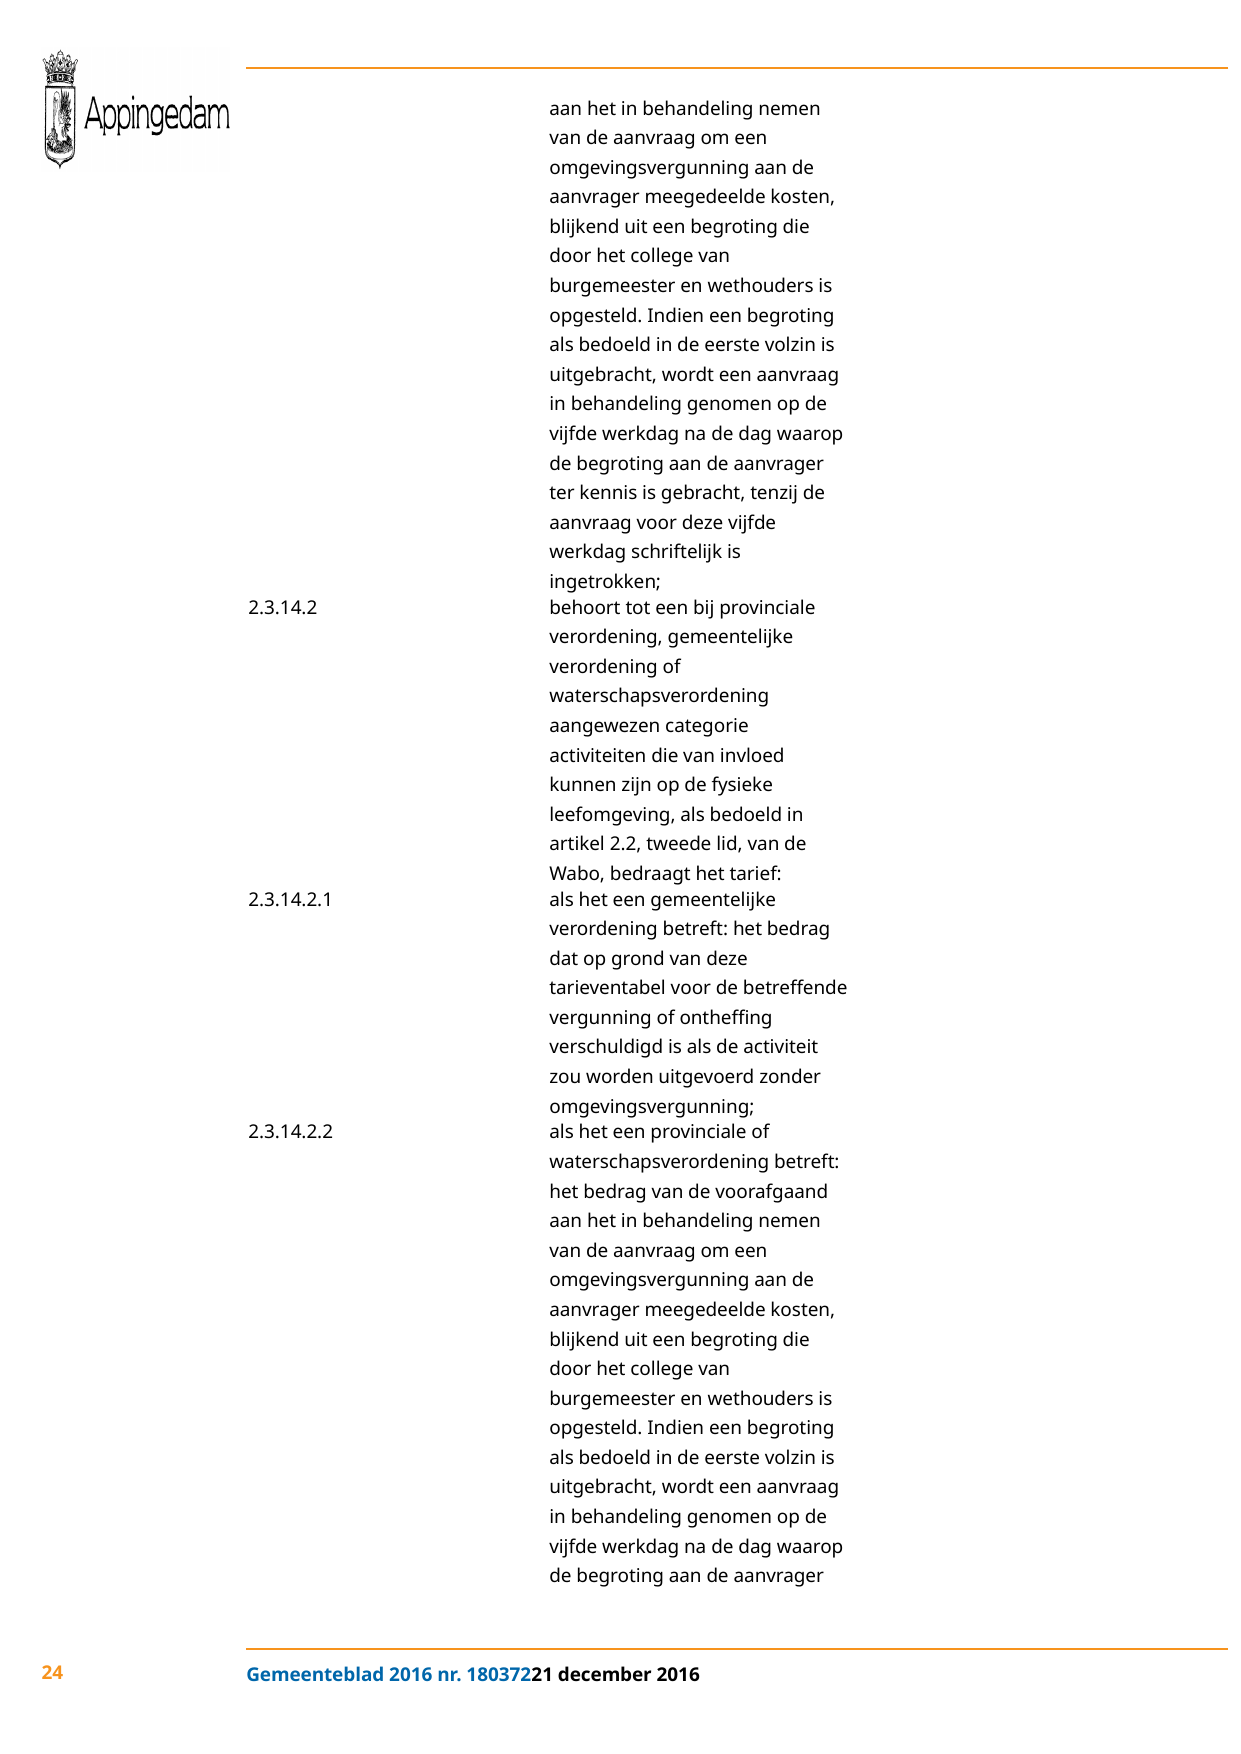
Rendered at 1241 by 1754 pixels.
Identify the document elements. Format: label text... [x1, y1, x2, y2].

picture [41, 47, 231, 172]
table_cell [248, 95, 549, 594]
table_cell [850, 886, 1152, 1119]
table_cell [850, 1119, 1152, 1588]
table_cell aan het in behandeling nemen van de aanvraag om een omgevingsvergunning aan de aanvrager meegedeelde kosten, blijkend uit een begroting die door het college van burgemeester en wethouders is opgesteld. Indien een begroting als bedoeld in de eerste volzin is uitgebracht, wordt een aanvraag in behandeling genomen op de vijfde werkdag na de dag waarop de begroting aan de aanvrager ter kennis is gebracht, tenzij de aanvraag voor deze vijfde werkdag schriftelijk is ingetrokken; [549, 95, 850, 594]
table_cell behoort tot een bij provinciale verordening, gemeentelijke verordening of waterschapsverordening aangewezen categorie activiteiten die van invloed kunnen zijn op de fysieke leefomgeving, als bedoeld in artikel 2.2, tweede lid, van de Wabo, bedraagt het tarief: [549, 594, 850, 886]
table_cell 2.3.14.2 [248, 594, 549, 886]
table_cell 2.3.14.2.1 [248, 886, 549, 1119]
table_cell als het een gemeentelijke verordening betreft: het bedrag dat op grond van deze tarieventabel voor de betreffende vergunning of ontheffing verschuldigd is als de activiteit zou worden uitgevoerd zonder omgevingsvergunning; [549, 886, 850, 1119]
table_cell [850, 95, 1152, 594]
table_cell als het een provinciale of waterschapsverordening betreft: het bedrag van de voorafgaand aan het in behandeling nemen van de aanvraag om een omgevingsvergunning aan de aanvrager meegedeelde kosten, blijkend uit een begroting die door het college van burgemeester en wethouders is opgesteld. Indien een begroting als bedoeld in de eerste volzin is uitgebracht, wordt een aanvraag in behandeling genomen op de vijfde werkdag na de dag waarop de begroting aan de aanvrager [549, 1119, 850, 1588]
table_cell [850, 594, 1152, 886]
table_cell 2.3.14.2.2 [248, 1119, 549, 1588]
